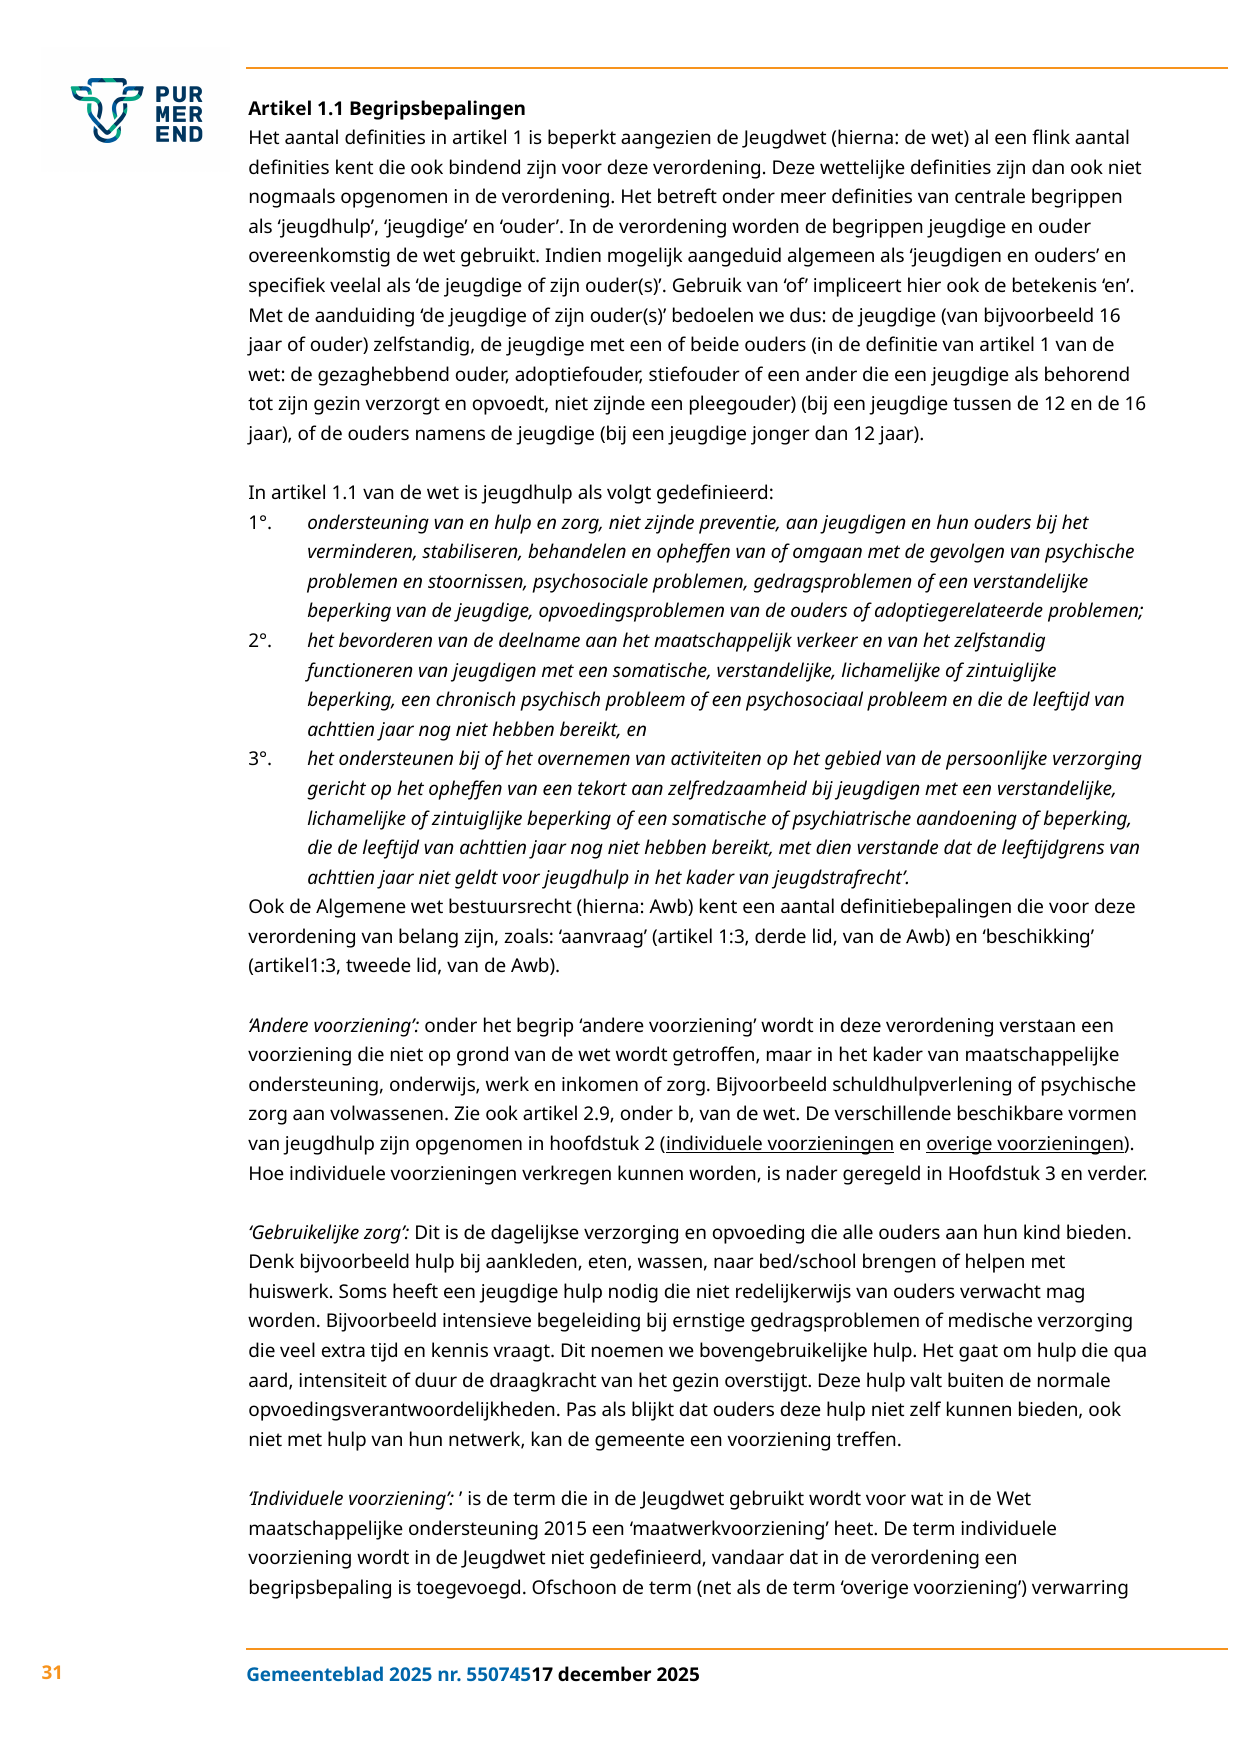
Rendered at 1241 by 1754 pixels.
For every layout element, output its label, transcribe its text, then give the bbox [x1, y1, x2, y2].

text ‘Andere voorziening’: onder het begrip ‘andere voorziening’ wordt in deze verordening verstaan een voorziening die niet op grond van de wet wordt getroffen, maar in het kader van maatschappelijke ondersteuning, onderwijs, werk en inkomen of zorg. Bijvoorbeeld schuldhulpverlening of psychische zorg aan volwassenen. Zie ook artikel 2.9, onder b, van de wet. De verschillende beschikbare vormen van jeugdhulp zijn opgenomen in hoofdstuk 2 (individuele voorzieningen en overige voorzieningen). Hoe individuele voorzieningen verkregen kunnen worden, is nader geregeld in Hoofdstuk 3 en verder. [248, 1012, 1152, 1186]
list het bevorderen van de deelname aan het maatschappelijk verkeer en van het zelfstandig functioneren van jeugdigen met een somatische, verstandelijke, lichamelijke of zintuiglijke beperking, een chronisch psychisch probleem of een psychosociaal probleem en die de leeftijd van achttien jaar nog niet hebben bereikt, en [248, 627, 1152, 742]
list het ondersteunen bij of het overnemen van activiteiten op het gebied van de persoonlijke verzorging gericht op het opheffen van een tekort aan zelfredzaamheid bij jeugdigen met een verstandelijke, lichamelijke of zintuiglijke beperking of een somatische of psychiatrische aandoening of beperking, die de leeftijd van achttien jaar nog niet hebben bereikt, met dien verstande dat de leeftijdgrens van achttien jaar niet geldt voor jeugdhulp in het kader van jeugdstrafrecht’. [248, 746, 1152, 890]
list ondersteuning van en hulp en zorg, niet zijnde preventie, aan jeugdigen en hun ouders bij het verminderen, stabiliseren, behandelen en opheffen van of omgaan met de gevolgen van psychische problemen en stoornissen, psychosociale problemen, gedragsproblemen of een verstandelijke beperking van de jeugdige, opvoedingsproblemen van de ouders of adoptiegerelateerde problemen; [248, 509, 1152, 623]
text Het aantal definities in artikel 1 is beperkt aangezien de Jeugdwet (hierna: de wet) al een flink aantal definities kent die ook bindend zijn voor deze verordening. Deze wettelijke definities zijn dan ook niet nogmaals opgenomen in de verordening. Het betreft onder meer definities van centrale begrippen als ‘jeugdhulp’, ‘jeugdige’ en ‘ouder’. In de verordening worden de begrippen jeugdige en ouder overeenkomstig de wet gebruikt. Indien mogelijk aangeduid algemeen als ‘jeugdigen en ouders’ en specifiek veelal als ‘de jeugdige of zijn ouder(s)’. Gebruik van ‘of’ impliceert hier ook de betekenis ‘en’. Met de aanduiding ‘de jeugdige of zijn ouder(s)’ bedoelen we dus: de jeugdige (van bijvoorbeeld 16 jaar of ouder) zelfstandig, de jeugdige met een of beide ouders (in de definitie van artikel 1 van de wet: de gezaghebbend ouder, adoptiefouder, stiefouder of een ander die een jeugdige als behorend tot zijn gezin verzorgt en opvoedt, niet zijnde een pleegouder) (bij een jeugdige tussen de 12 en de 16 jaar), of de ouders namens de jeugdige (bij een jeugdige jonger dan 12 jaar). [248, 124, 1152, 446]
text In artikel 1.1 van de wet is jeugdhulp als volgt gedefinieerd: [248, 479, 1152, 505]
text Ook de Algemene wet bestuursrecht (hierna: Awb) kent een aantal definitiebepalingen die voor deze verordening van belang zijn, zoals: ‘aanvraag’ (artikel 1:3, derde lid, van de Awb) en ‘beschikking’ (artikel1:3, tweede lid, van de Awb). [248, 893, 1152, 978]
text ‘Individuele voorziening’: ’ is de term die in de Jeugdwet gebruikt wordt voor wat in de Wet maatschappelijke ondersteuning 2015 een ‘maatwerkvoorziening’ heet. De term individuele voorziening wordt in de Jeugdwet niet gedefinieerd, vandaar dat in de verordening een begripsbepaling is toegevoegd. Ofschoon de term (net als de term ‘overige voorziening’) verwarring [248, 1485, 1152, 1600]
text ‘Gebruikelijke zorg’: Dit is de dagelijkse verzorging en opvoeding die alle ouders aan hun kind bieden. Denk bijvoorbeeld hulp bij aankleden, eten, wassen, naar bed/school brengen of helpen met huiswerk. Soms heeft een jeugdige hulp nodig die niet redelijkerwijs van ouders verwacht mag worden. Bijvoorbeeld intensieve begeleiding bij ernstige gedragsproblemen of medische verzorging die veel extra tijd en kennis vraagt. Dit noemen we bovengebruikelijke hulp. Het gaat om hulp die qua aard, intensiteit of duur de draagkracht van het gezin overstijgt. Deze hulp valt buiten de normale opvoedingsverantwoordelijkheden. Pas als blijkt dat ouders deze hulp niet zelf kunnen bieden, ook niet met hulp van hun netwerk, kan de gemeente een voorziening treffen. [248, 1219, 1152, 1452]
text Artikel 1.1 Begripsbepalingen [248, 95, 1152, 121]
picture [41, 47, 231, 172]
